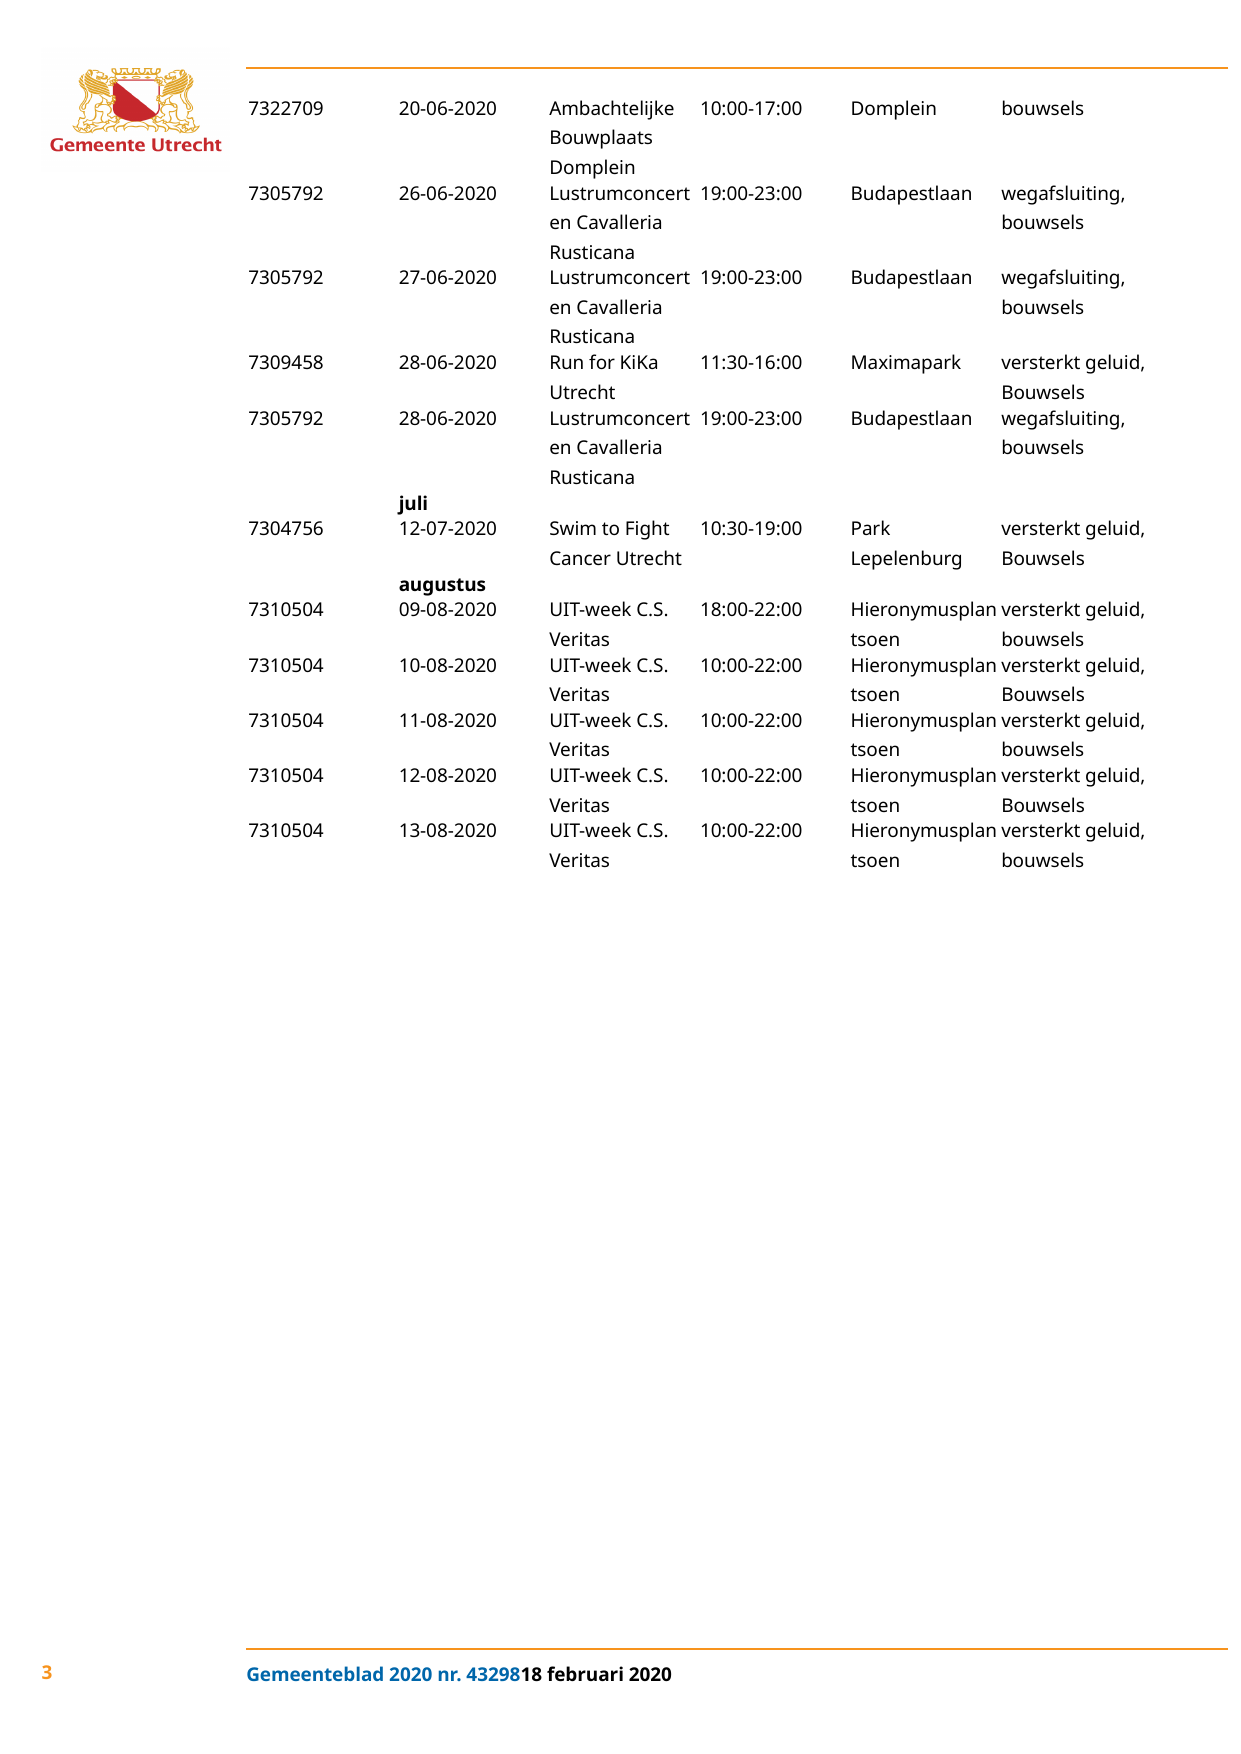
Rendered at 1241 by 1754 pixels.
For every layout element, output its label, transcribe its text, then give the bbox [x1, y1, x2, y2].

table_cell 7310504 [248, 596, 398, 652]
table_cell 10:00-17:00 [700, 95, 850, 180]
table_cell 27-06-2020 [399, 265, 549, 349]
table_cell versterkt geluid, Bouwsels [1001, 763, 1152, 818]
table_cell 10:30-19:00 [700, 515, 850, 571]
table_cell wegafsluiting, bouwsels [1001, 265, 1152, 349]
table_cell versterkt geluid, Bouwsels [1001, 652, 1152, 707]
table_cell UIT-week C.S. Veritas [549, 763, 700, 818]
table_cell 28-06-2020 [399, 405, 549, 490]
table_cell 10:00-22:00 [700, 707, 850, 762]
table_cell 7310504 [248, 652, 398, 707]
picture [41, 47, 231, 172]
table_cell versterkt geluid, Bouwsels [1001, 350, 1152, 405]
table_cell Hieronymusplantsoen [850, 763, 1001, 818]
table_cell [850, 571, 1001, 596]
table_cell Lustrumconcerten Cavalleria Rusticana [549, 405, 700, 490]
table_cell 10:00-22:00 [700, 763, 850, 818]
table_cell 7304756 [248, 515, 398, 571]
table_cell 12-07-2020 [399, 515, 549, 571]
table_cell 11-08-2020 [399, 707, 549, 762]
table_cell Hieronymusplantsoen [850, 707, 1001, 762]
table_cell Ambachtelijke Bouwplaats Domplein [549, 95, 700, 180]
table_cell wegafsluiting, bouwsels [1001, 405, 1152, 490]
table_cell 28-06-2020 [399, 350, 549, 405]
table_cell 10-08-2020 [399, 652, 549, 707]
table_cell [549, 571, 700, 596]
table_cell Domplein [850, 95, 1001, 180]
table_cell 12-08-2020 [399, 763, 549, 818]
table_cell 20-06-2020 [399, 95, 549, 180]
table_cell bouwsels [1001, 95, 1152, 180]
table_cell [549, 490, 700, 515]
table_cell [700, 490, 850, 515]
table_cell wegafsluiting, bouwsels [1001, 180, 1152, 264]
table_cell 7309458 [248, 350, 398, 405]
table_cell UIT-week C.S. Veritas [549, 596, 700, 652]
table_cell Swim to Fight Cancer Utrecht [549, 515, 700, 571]
table_cell Budapestlaan [850, 265, 1001, 349]
table_cell Run for KiKa Utrecht [549, 350, 700, 405]
table_cell 19:00-23:00 [700, 265, 850, 349]
table_cell 26-06-2020 [399, 180, 549, 264]
table_cell juli [399, 490, 549, 515]
table_cell UIT-week C.S. Veritas [549, 707, 700, 762]
table_cell augustus [399, 571, 549, 596]
table_cell 13-08-2020 [399, 818, 549, 873]
table_cell 18:00-22:00 [700, 596, 850, 652]
table_cell 7305792 [248, 265, 398, 349]
table_cell 10:00-22:00 [700, 652, 850, 707]
table_cell Maximapark [850, 350, 1001, 405]
table_cell 09-08-2020 [399, 596, 549, 652]
table_cell 7310504 [248, 707, 398, 762]
table_cell Lustrumconcerten Cavalleria Rusticana [549, 265, 700, 349]
table_cell UIT-week C.S. Veritas [549, 652, 700, 707]
table_cell 19:00-23:00 [700, 180, 850, 264]
table_cell versterkt geluid, bouwsels [1001, 818, 1152, 873]
table_cell 19:00-23:00 [700, 405, 850, 490]
table_cell 7310504 [248, 818, 398, 873]
table_cell Budapestlaan [850, 180, 1001, 264]
table_cell [248, 571, 398, 596]
table_cell 11:30-16:00 [700, 350, 850, 405]
table_cell [1001, 490, 1152, 515]
table_cell [850, 490, 1001, 515]
table_cell versterkt geluid, bouwsels [1001, 707, 1152, 762]
table_cell versterkt geluid, bouwsels [1001, 596, 1152, 652]
table_cell 7310504 [248, 763, 398, 818]
table_cell 7322709 [248, 95, 398, 180]
table_cell Park Lepelenburg [850, 515, 1001, 571]
table_cell Hieronymusplantsoen [850, 818, 1001, 873]
table_cell [1001, 571, 1152, 596]
table_cell UIT-week C.S. Veritas [549, 818, 700, 873]
table_cell Budapestlaan [850, 405, 1001, 490]
table_cell Hieronymusplantsoen [850, 596, 1001, 652]
table_cell Lustrumconcerten Cavalleria Rusticana [549, 180, 700, 264]
table_cell versterkt geluid, Bouwsels [1001, 515, 1152, 571]
table_cell 10:00-22:00 [700, 818, 850, 873]
table_cell 7305792 [248, 180, 398, 264]
table_cell 7305792 [248, 405, 398, 490]
table_cell [700, 571, 850, 596]
table_cell Hieronymusplantsoen [850, 652, 1001, 707]
table_cell [248, 490, 398, 515]
